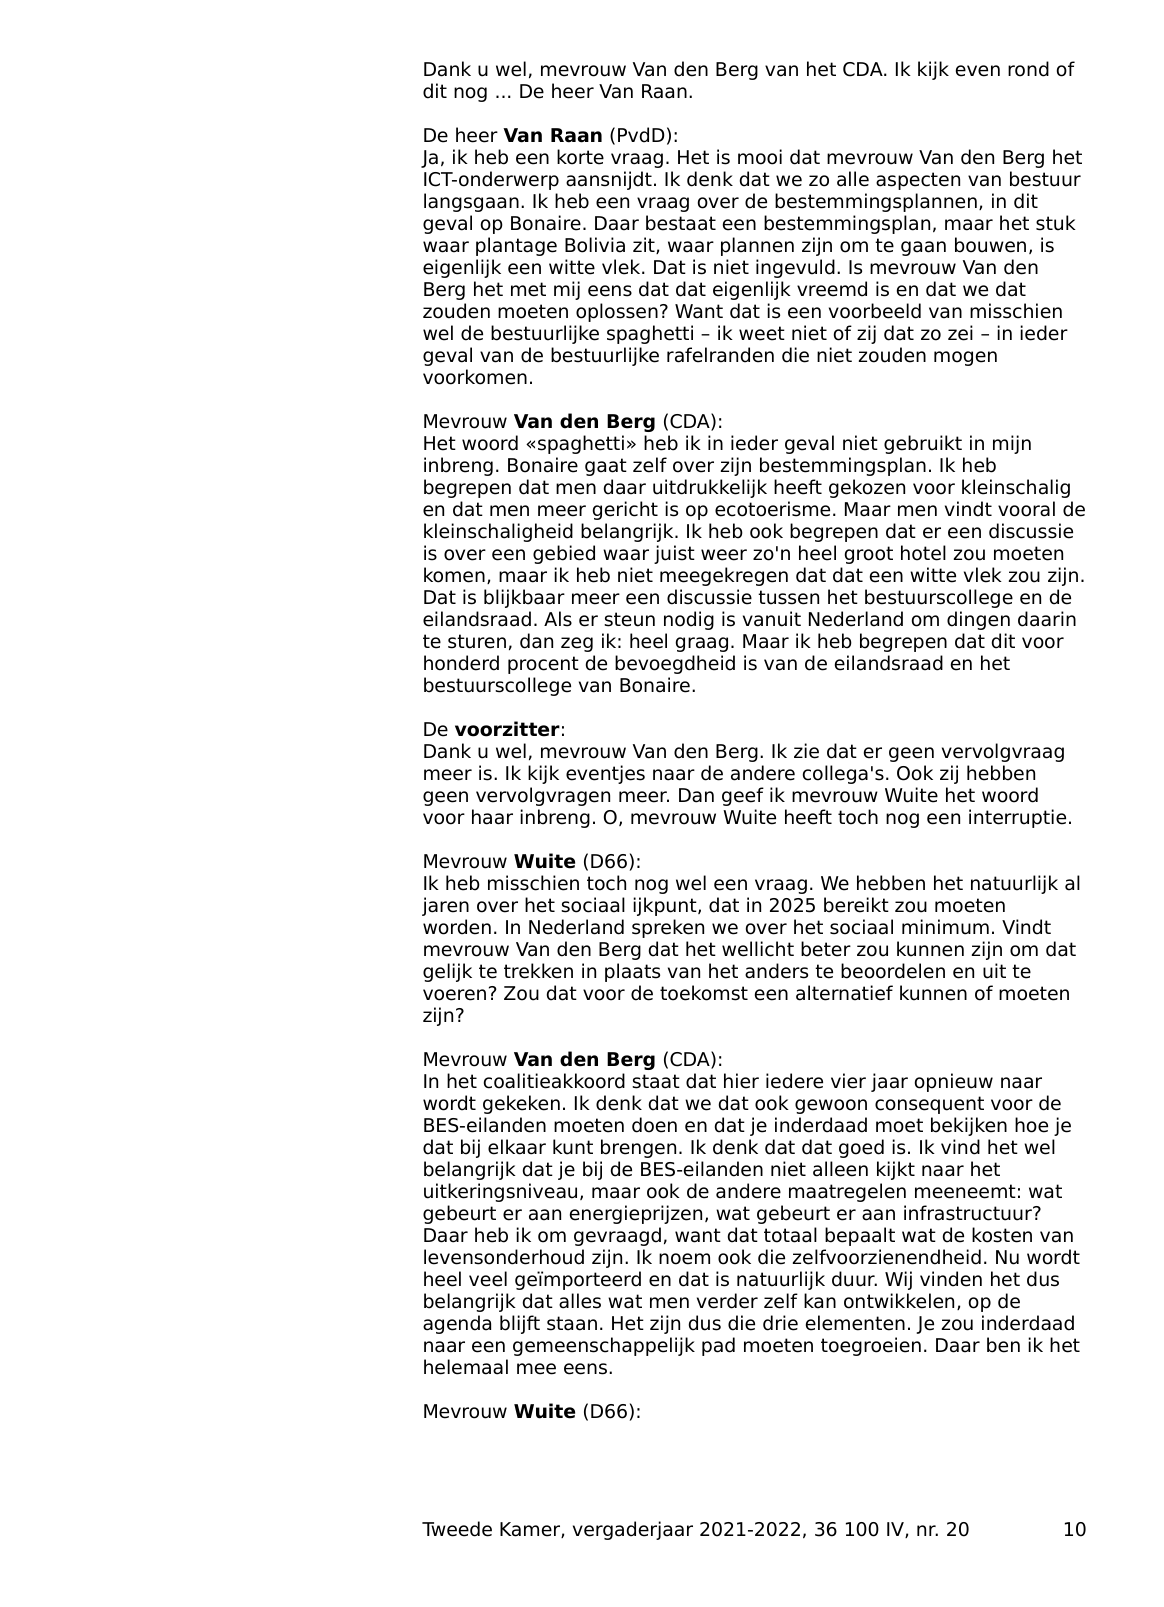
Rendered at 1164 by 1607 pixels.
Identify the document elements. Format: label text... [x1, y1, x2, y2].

text Mevrouw Wuite (D66): [422, 851, 1087, 873]
text Het woord «spaghetti» heb ik in ieder geval niet gebruikt in mijn inbreng. Bonaire gaat zelf over zijn bestemmingsplan. Ik heb begrepen dat men daar uitdrukkelijk heeft gekozen voor kleinschalig en dat men meer gericht is op ecotoerisme. Maar men vindt vooral de kleinschaligheid belangrijk. Ik heb ook begrepen dat er een discussie is over een gebied waar juist weer zo'n heel groot hotel zou moeten komen, maar ik heb niet meegekregen dat dat een witte vlek zou zijn. Dat is blijkbaar meer een discussie tussen het bestuurscollege en de eilandsraad. Als er steun nodig is vanuit Nederland om dingen daarin te sturen, dan zeg ik: heel graag. Maar ik heb begrepen dat dit voor honderd procent de bevoegdheid is van de eilandsraad en het bestuurscollege van Bonaire. [422, 433, 1087, 697]
text In het coalitieakkoord staat dat hier iedere vier jaar opnieuw naar wordt gekeken. Ik denk dat we dat ook gewoon consequent voor de BES-eilanden moeten doen en dat je inderdaad moet bekijken hoe je dat bij elkaar kunt brengen. Ik denk dat dat goed is. Ik vind het wel belangrijk dat je bij de BES-eilanden niet alleen kijkt naar het uitkeringsniveau, maar ook de andere maatregelen meeneemt: wat gebeurt er aan energieprijzen, wat gebeurt er aan infrastructuur? Daar heb ik om gevraagd, want dat totaal bepaalt wat de kosten van levensonderhoud zijn. Ik noem ook die zelfvoorzienendheid. Nu wordt heel veel geïmporteerd en dat is natuurlijk duur. Wij vinden het dus belangrijk dat alles wat men verder zelf kan ontwikkelen, op de agenda blijft staan. Het zijn dus die drie elementen. Je zou inderdaad naar een gemeenschappelijk pad moeten toegroeien. Daar ben ik het helemaal mee eens. [422, 1071, 1087, 1379]
text Dank u wel, mevrouw Van den Berg van het CDA. Ik kijk even rond of dit nog ... De heer Van Raan. [422, 59, 1087, 103]
text Dank u wel, mevrouw Van den Berg. Ik zie dat er geen vervolgvraag meer is. Ik kijk eventjes naar de andere collega's. Ook zij hebben geen vervolgvragen meer. Dan geef ik mevrouw Wuite het woord voor haar inbreng. O, mevrouw Wuite heeft toch nog een interruptie. [422, 741, 1087, 829]
text De heer Van Raan (PvdD): [422, 125, 1087, 147]
text Ja, ik heb een korte vraag. Het is mooi dat mevrouw Van den Berg het ICT-onderwerp aansnijdt. Ik denk dat we zo alle aspecten van bestuur langsgaan. Ik heb een vraag over de bestemmingsplannen, in dit geval op Bonaire. Daar bestaat een bestemmingsplan, maar het stuk waar plantage Bolivia zit, waar plannen zijn om te gaan bouwen, is eigenlijk een witte vlek. Dat is niet ingevuld. Is mevrouw Van den Berg het met mij eens dat dat eigenlijk vreemd is en dat we dat zouden moeten oplossen? Want dat is een voorbeeld van misschien wel de bestuurlijke spaghetti – ik weet niet of zij dat zo zei – in ieder geval van de bestuurlijke rafelranden die niet zouden mogen voorkomen. [422, 147, 1087, 389]
text De voorzitter: [422, 719, 1087, 741]
text Mevrouw Wuite (D66): [422, 1401, 1087, 1423]
text Ik heb misschien toch nog wel een vraag. We hebben het natuurlijk al jaren over het sociaal ijkpunt, dat in 2025 bereikt zou moeten worden. In Nederland spreken we over het sociaal minimum. Vindt mevrouw Van den Berg dat het wellicht beter zou kunnen zijn om dat gelijk te trekken in plaats van het anders te beoordelen en uit te voeren? Zou dat voor de toekomst een alternatief kunnen of moeten zijn? [422, 873, 1087, 1027]
text Mevrouw Van den Berg (CDA): [422, 1049, 1087, 1071]
text Mevrouw Van den Berg (CDA): [422, 411, 1087, 433]
